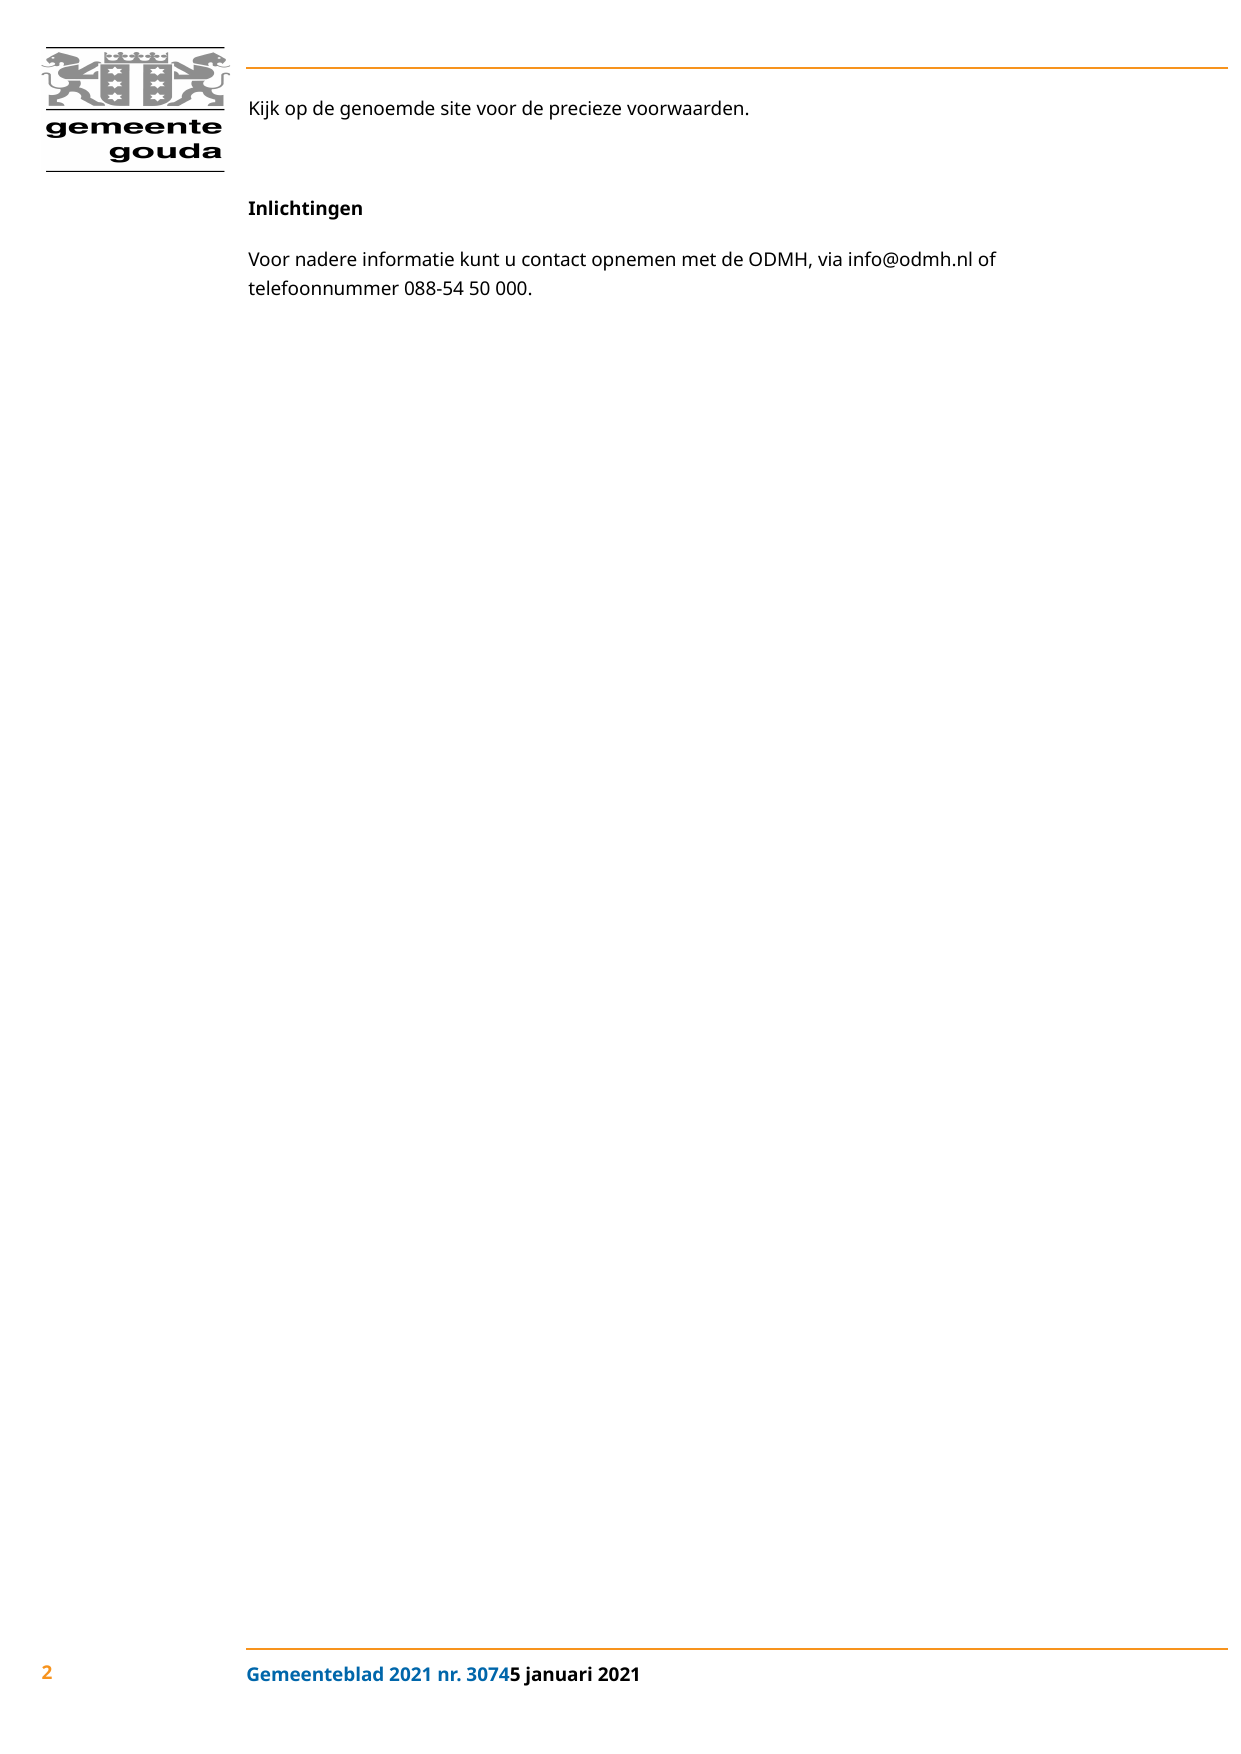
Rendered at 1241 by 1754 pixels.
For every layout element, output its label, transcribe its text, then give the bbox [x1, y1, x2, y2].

text Voor nadere informatie kunt u contact opnemen met de ODMH, via info@odmh.nl of telefoonnummer 088-54 50 000. [248, 246, 1152, 301]
text Kijk op de genoemde site voor de precieze voorwaarden. [248, 95, 1152, 121]
text Inlichtingen [248, 196, 1152, 221]
picture [41, 47, 231, 172]
